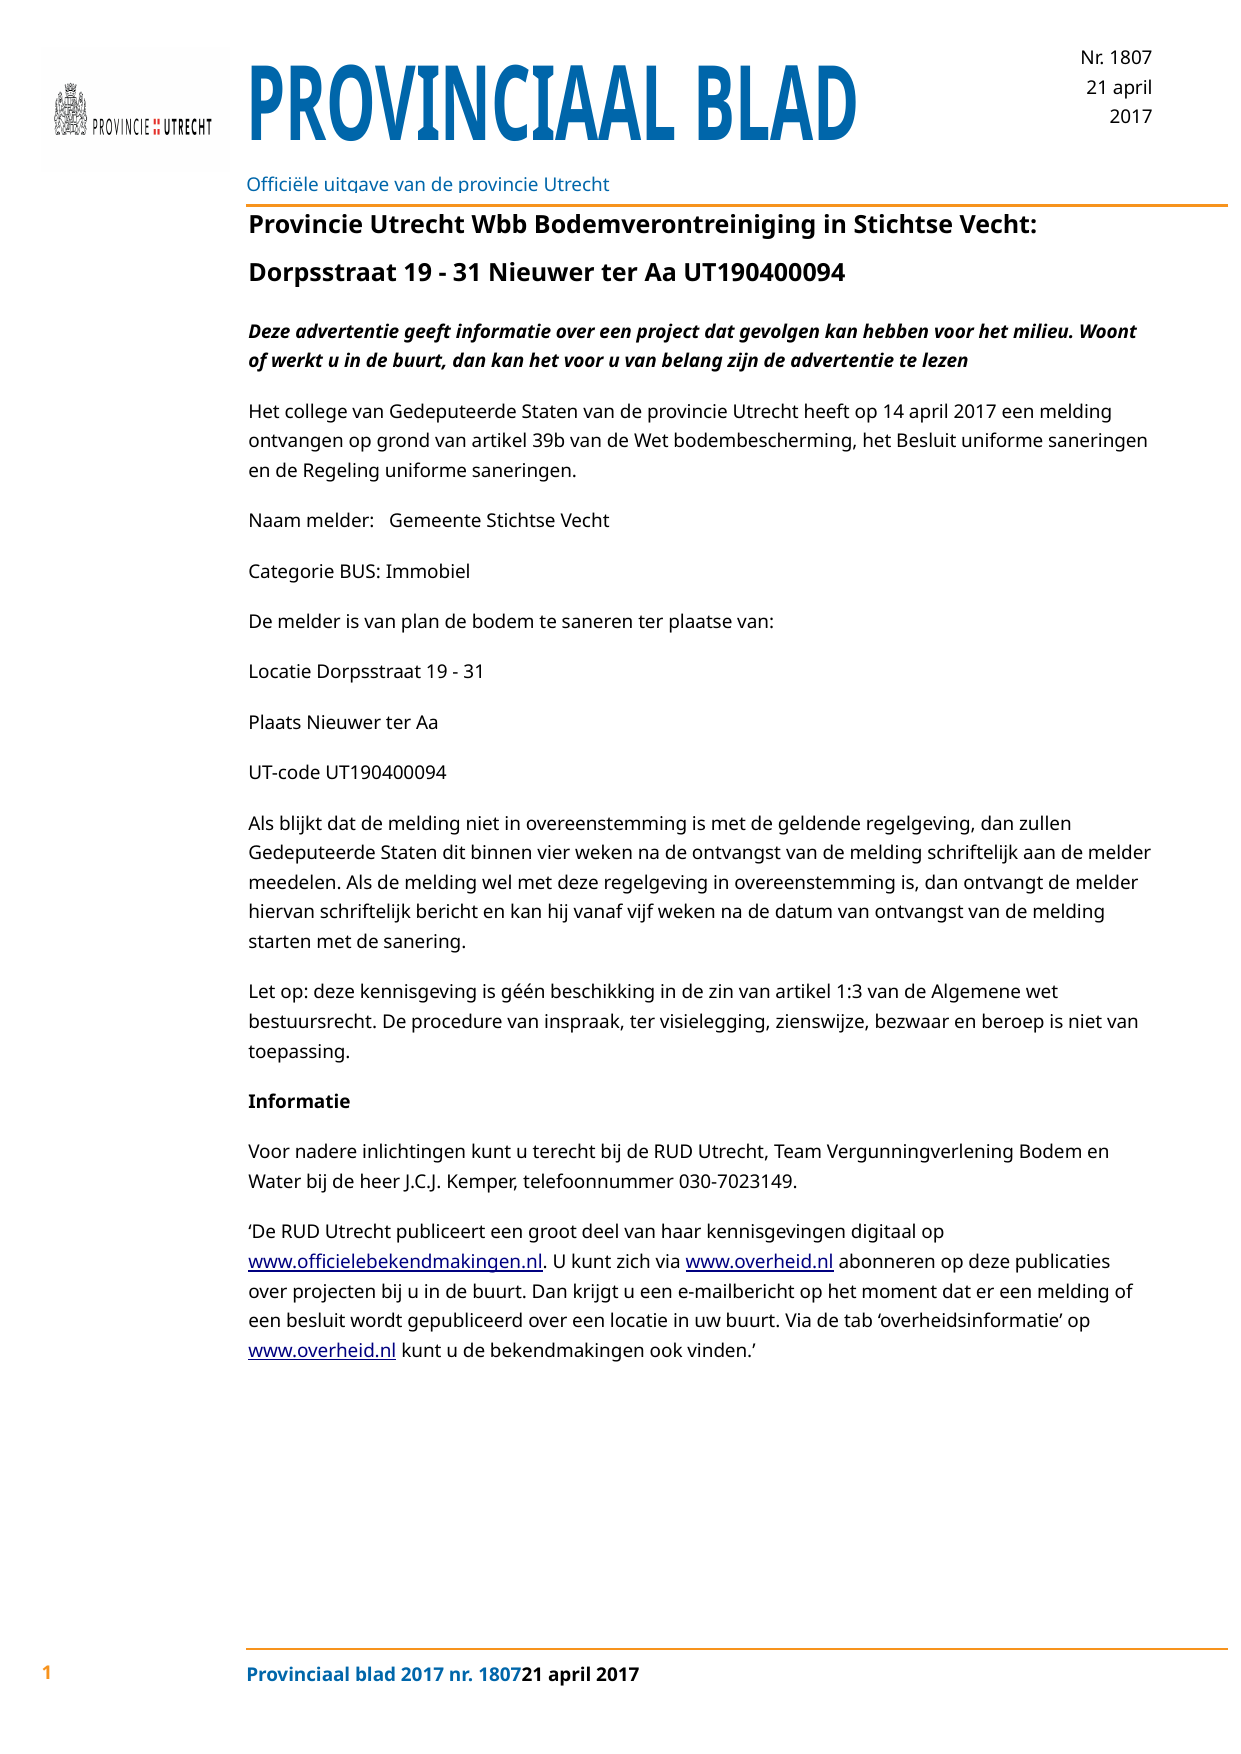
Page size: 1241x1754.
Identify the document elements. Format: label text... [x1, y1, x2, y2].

text Provincie Utrecht Wbb Bodemverontreiniging in Stichtse Vecht: Dorpsstraat 19 - 31 Nieuwer ter Aa UT190400094 [248, 207, 1152, 288]
text Informatie [248, 1088, 1152, 1114]
text Het college van Gedeputeerde Staten van de provincie Utrecht heeft op 14 april 2017 een melding ontvangen op grond van artikel 39b van de Wet bodembescherming, het Besluit uniforme saneringen en de Regeling uniforme saneringen. [248, 398, 1152, 483]
text Deze advertentie geeft informatie over een project dat gevolgen kan hebben voor het milieu. Woont of werkt u in de buurt, dan kan het voor u van belang zijn de advertentie te lezen [248, 318, 1152, 373]
text UT-code UT190400094 [248, 759, 1152, 785]
text ‘De RUD Utrecht publiceert een groot deel van haar kennisgevingen digitaal op www.officielebekendmakingen.nl. U kunt zich via www.overheid.nl abonneren op deze publicaties over projecten bij u in de buurt. Dan krijgt u een e-mailbericht op het moment dat er een melding of een besluit wordt gepubliceerd over een locatie in uw buurt. Via de tab ‘overheidsinformatie’ op www.overheid.nl kunt u de bekendmakingen ook vinden.’ [248, 1219, 1152, 1363]
text Categorie BUS: Immobiel [248, 558, 1152, 584]
text De melder is van plan de bodem te saneren ter plaatse van: [248, 608, 1152, 634]
text Locatie Dorpsstraat 19 - 31 [248, 659, 1152, 684]
text Naam melder: Gemeente Stichtse Vecht [248, 507, 1152, 533]
text Let op: deze kennisgeving is géén beschikking in de zin van artikel 1:3 van de Algemene wet bestuursrecht. De procedure van inspraak, ter visielegging, zienswijze, bezwaar en beroep is niet van toepassing. [248, 979, 1152, 1064]
picture [41, 47, 231, 172]
text Als blijkt dat de melding niet in overeenstemming is met de geldende regelgeving, dan zullen Gedeputeerde Staten dit binnen vier weken na de ontvangst van de melding schriftelijk aan de melder meedelen. Als de melding wel met deze regelgeving in overeenstemming is, dan ontvangt de melder hiervan schriftelijk bericht en kan hij vanaf vijf weken na de datum van ontvangst van de melding starten met de sanering. [248, 810, 1152, 954]
text Voor nadere inlichtingen kunt u terecht bij de RUD Utrecht, Team Vergunningverlening Bodem en Water bij de heer J.C.J. Kemper, telefoonnummer 030-7023149. [248, 1139, 1152, 1194]
text Plaats Nieuwer ter Aa [248, 709, 1152, 735]
